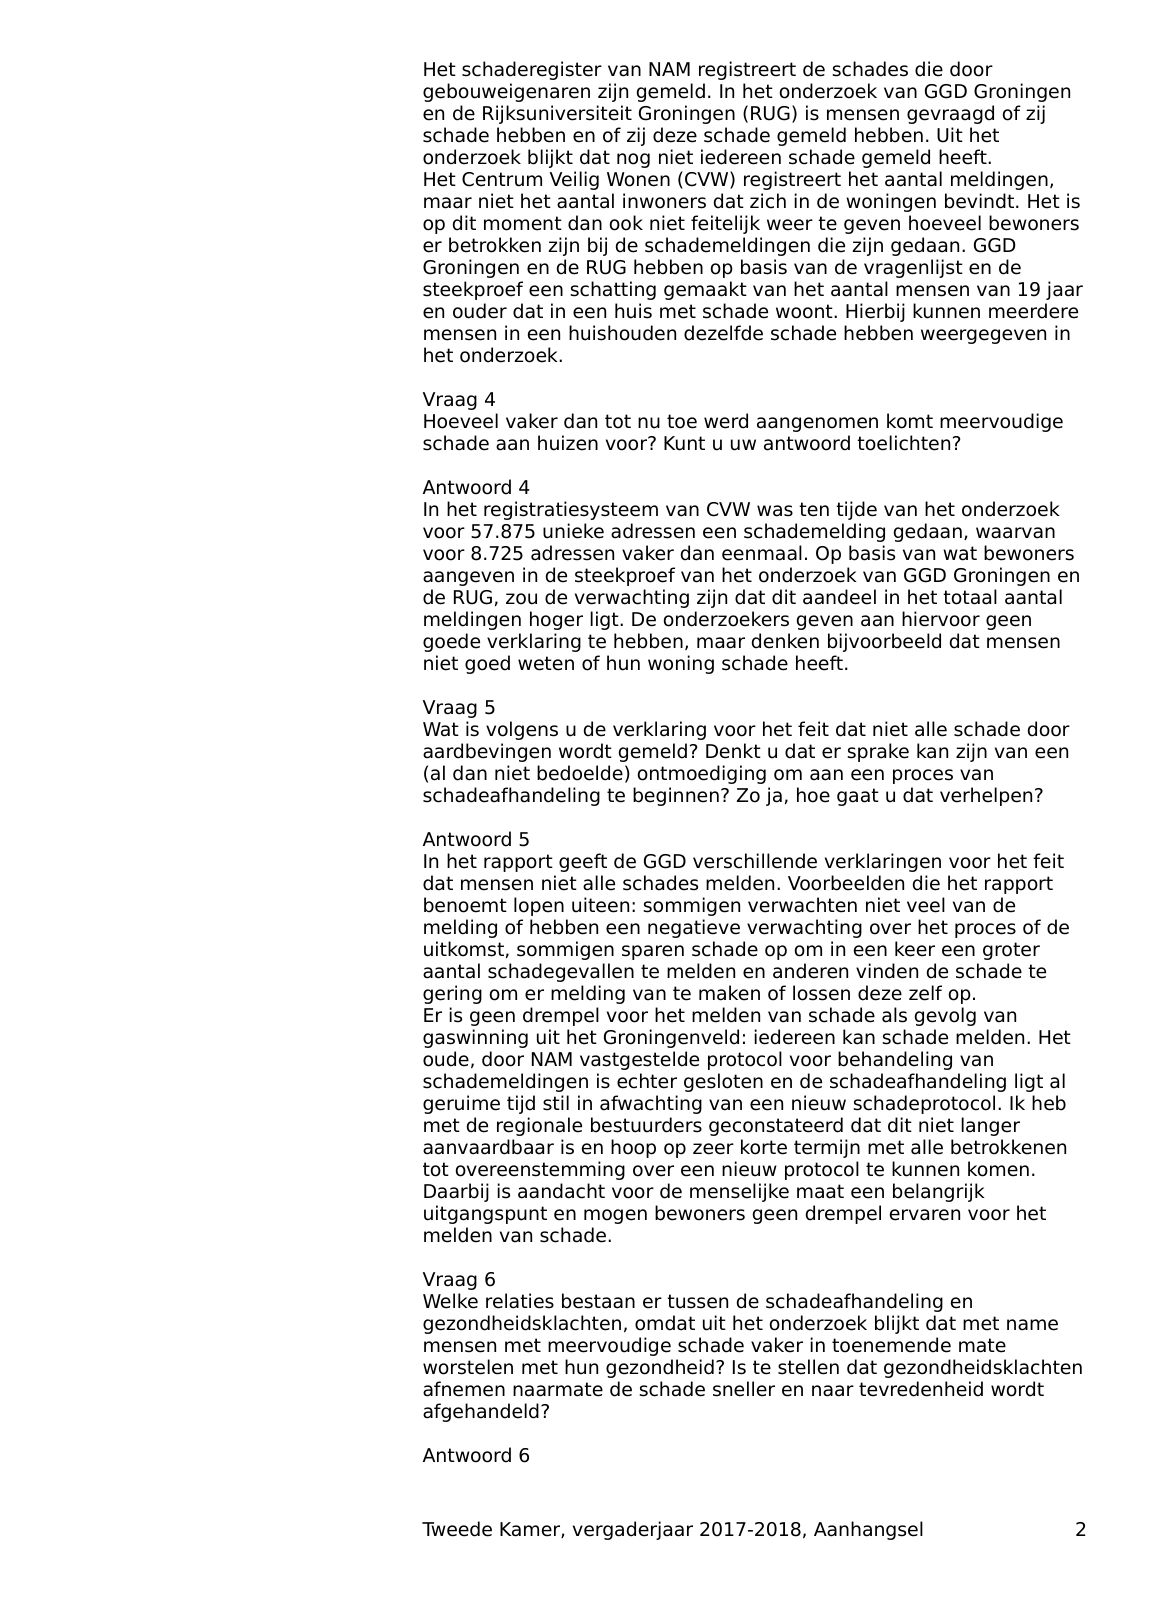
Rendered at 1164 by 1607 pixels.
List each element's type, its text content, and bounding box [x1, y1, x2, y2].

text Vraag 5 [422, 697, 1087, 719]
text Het Centrum Veilig Wonen (CVW) registreert het aantal meldingen, maar niet het aantal inwoners dat zich in de woningen bevindt. Het is op dit moment dan ook niet feitelijk weer te geven hoeveel bewoners er betrokken zijn bij de schademeldingen die zijn gedaan. GGD Groningen en de RUG hebben op basis van de vragenlijst en de steekproef een schatting gemaakt van het aantal mensen van 19 jaar en ouder dat in een huis met schade woont. Hierbij kunnen meerdere mensen in een huishouden dezelfde schade hebben weergegeven in het onderzoek. [422, 169, 1087, 367]
text Het schaderegister van NAM registreert de schades die door gebouweigenaren zijn gemeld. In het onderzoek van GGD Groningen en de Rijksuniversiteit Groningen (RUG) is mensen gevraagd of zij schade hebben en of zij deze schade gemeld hebben. Uit het onderzoek blijkt dat nog niet iedereen schade gemeld heeft. [422, 59, 1087, 169]
text In het rapport geeft de GGD verschillende verklaringen voor het feit dat mensen niet alle schades melden. Voorbeelden die het rapport benoemt lopen uiteen: sommigen verwachten niet veel van de melding of hebben een negatieve verwachting over het proces of de uitkomst, sommigen sparen schade op om in een keer een groter aantal schadegevallen te melden en anderen vinden de schade te gering om er melding van te maken of lossen deze zelf op. [422, 851, 1087, 1005]
text Antwoord 5 [422, 829, 1087, 851]
text In het registratiesysteem van CVW was ten tijde van het onderzoek voor 57.875 unieke adressen een schademelding gedaan, waarvan voor 8.725 adressen vaker dan eenmaal. Op basis van wat bewoners aangeven in de steekproef van het onderzoek van GGD Groningen en de RUG, zou de verwachting zijn dat dit aandeel in het totaal aantal meldingen hoger ligt. De onderzoekers geven aan hiervoor geen goede verklaring te hebben, maar denken bijvoorbeeld dat mensen niet goed weten of hun woning schade heeft. [422, 499, 1087, 675]
text Vraag 4 [422, 389, 1087, 411]
text Er is geen drempel voor het melden van schade als gevolg van gaswinning uit het Groningenveld: iedereen kan schade melden. Het oude, door NAM vastgestelde protocol voor behandeling van schademeldingen is echter gesloten en de schadeafhandeling ligt al geruime tijd stil in afwachting van een nieuw schadeprotocol. Ik heb met de regionale bestuurders geconstateerd dat dit niet langer aanvaardbaar is en hoop op zeer korte termijn met alle betrokkenen tot overeenstemming over een nieuw protocol te kunnen komen. Daarbij is aandacht voor de menselijke maat een belangrijk uitgangspunt en mogen bewoners geen drempel ervaren voor het melden van schade. [422, 1005, 1087, 1247]
text Welke relaties bestaan er tussen de schadeafhandeling en gezondheidsklachten, omdat uit het onderzoek blijkt dat met name mensen met meervoudige schade vaker in toenemende mate worstelen met hun gezondheid? Is te stellen dat gezondheidsklachten afnemen naarmate de schade sneller en naar tevredenheid wordt afgehandeld? [422, 1291, 1087, 1423]
text Hoeveel vaker dan tot nu toe werd aangenomen komt meervoudige schade aan huizen voor? Kunt u uw antwoord toelichten? [422, 411, 1087, 455]
text Vraag 6 [422, 1269, 1087, 1291]
text Wat is volgens u de verklaring voor het feit dat niet alle schade door aardbevingen wordt gemeld? Denkt u dat er sprake kan zijn van een (al dan niet bedoelde) ontmoediging om aan een proces van schadeafhandeling te beginnen? Zo ja, hoe gaat u dat verhelpen? [422, 719, 1087, 807]
text Antwoord 4 [422, 477, 1087, 499]
text Antwoord 6 [422, 1445, 1087, 1467]
